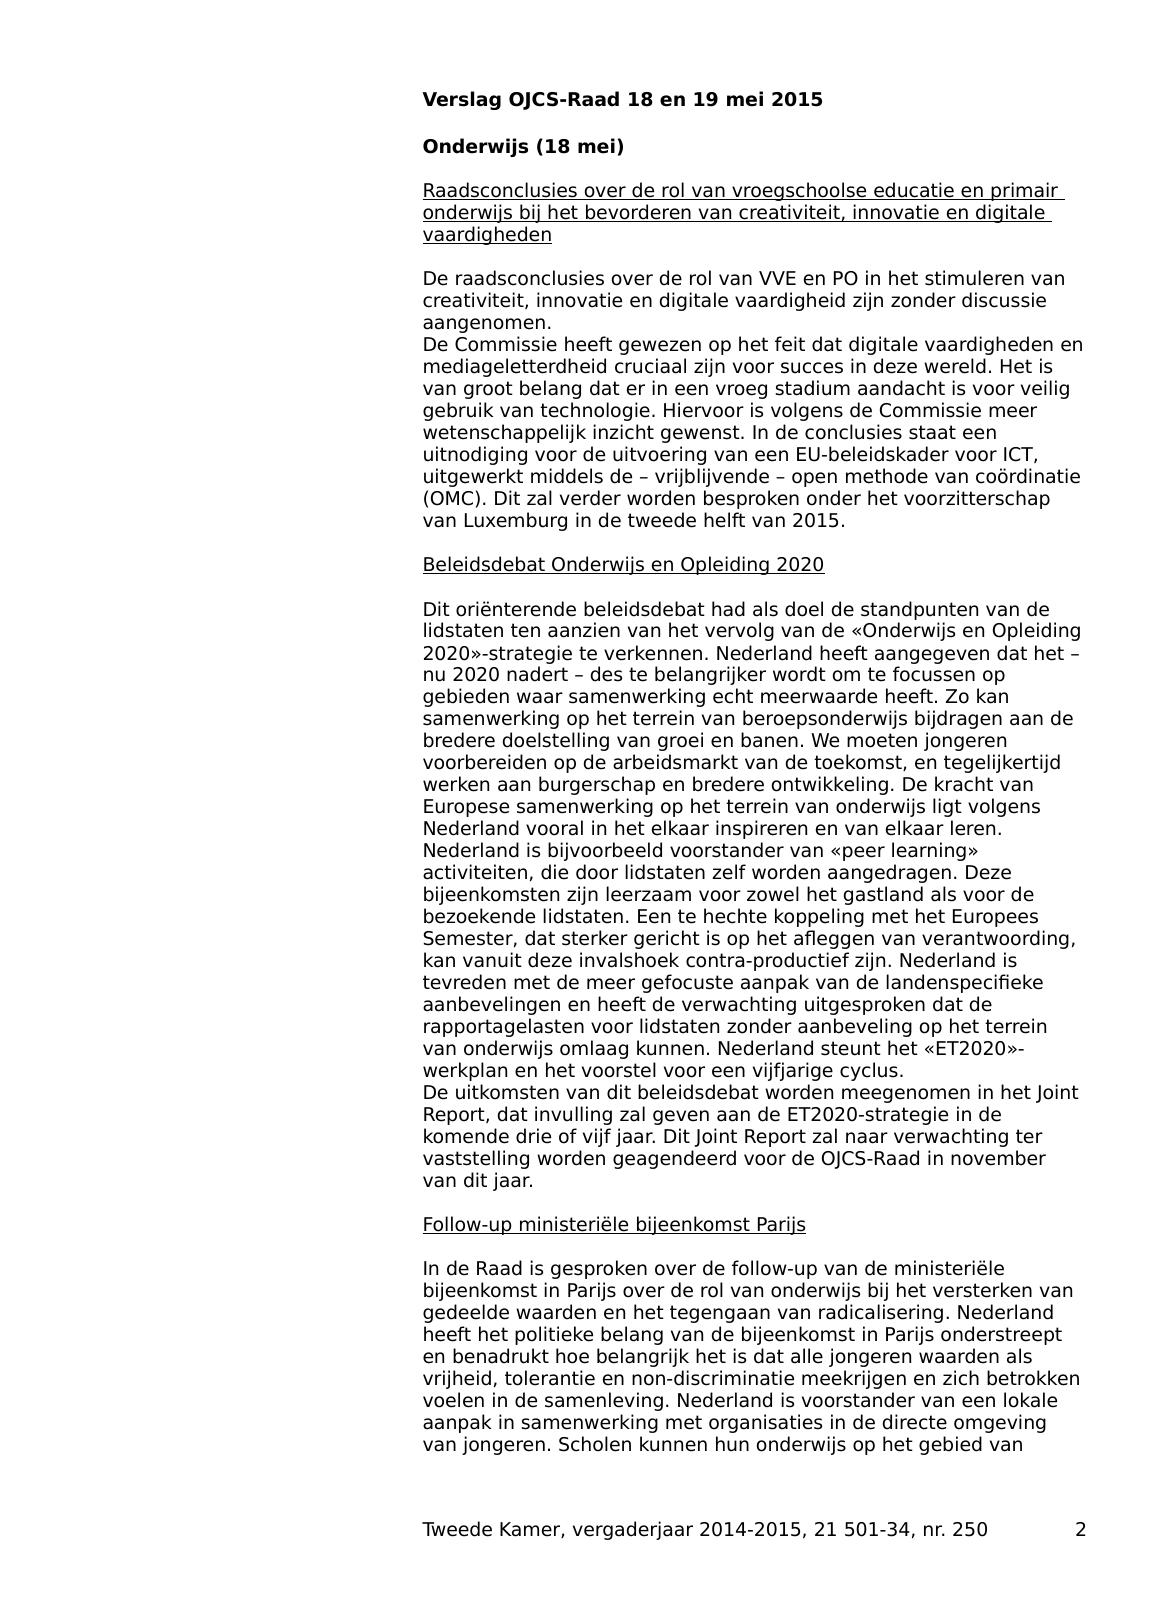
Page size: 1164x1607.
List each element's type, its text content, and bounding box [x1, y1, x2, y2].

text De raadsconclusies over de rol van VVE en PO in het stimuleren van creativiteit, innovatie en digitale vaardigheid zijn zonder discussie aangenomen. [422, 268, 1087, 334]
text De uitkomsten van dit beleidsdebat worden meegenomen in het Joint Report, dat invulling zal geven aan de ET2020-strategie in de komende drie of vijf jaar. Dit Joint Report zal naar verwachting ter vaststelling worden geagendeerd voor de OJCS-Raad in november van dit jaar. [422, 1082, 1087, 1192]
text Dit oriënterende beleidsdebat had als doel de standpunten van de lidstaten ten aanzien van het vervolg van de «Onderwijs en Opleiding 2020»-strategie te verkennen. Nederland heeft aangegeven dat het – nu 2020 nadert – des te belangrijker wordt om te focussen op gebieden waar samenwerking echt meerwaarde heeft. Zo kan samenwerking op het terrein van beroepsonderwijs bijdragen aan de bredere doelstelling van groei en banen. We moeten jongeren voorbereiden op de arbeidsmarkt van de toekomst, en tegelijkertijd werken aan burgerschap en bredere ontwikkeling. De kracht van Europese samenwerking op het terrein van onderwijs ligt volgens Nederland vooral in het elkaar inspireren en van elkaar leren. Nederland is bijvoorbeeld voorstander van «peer learning» activiteiten, die door lidstaten zelf worden aangedragen. Deze bijeenkomsten zijn leerzaam voor zowel het gastland als voor de bezoekende lidstaten. Een te hechte koppeling met het Europees Semester, dat sterker gericht is op het afleggen van verantwoording, kan vanuit deze invalshoek contra-productief zijn. Nederland is tevreden met de meer gefocuste aanpak van de landenspecifieke aanbevelingen en heeft de verwachting uitgesproken dat de rapportagelasten voor lidstaten zonder aanbeveling op het terrein van onderwijs omlaag kunnen. Nederland steunt het «ET2020»-werkplan en het voorstel voor een vijfjarige cyclus. [422, 598, 1087, 1082]
text In de Raad is gesproken over de follow-up van de ministeriële bijeenkomst in Parijs over de rol van onderwijs bij het versterken van gedeelde waarden en het tegengaan van radicalisering. Nederland heeft het politieke belang van de bijeenkomst in Parijs onderstreept en benadrukt hoe belangrijk het is dat alle jongeren waarden als vrijheid, tolerantie en non-discriminatie meekrijgen en zich betrokken voelen in de samenleving. Nederland is voorstander van een lokale aanpak in samenwerking met organisaties in de directe omgeving van jongeren. Scholen kunnen hun onderwijs op het gebied van [422, 1258, 1087, 1456]
subtitle Verslag OJCS-Raad 18 en 19 mei 2015 [422, 89, 1087, 111]
subtitle Beleidsdebat Onderwijs en Opleiding 2020 [422, 554, 1087, 576]
subtitle Follow-up ministeriële bijeenkomst Parijs [422, 1214, 1087, 1236]
subtitle Onderwijs (18 mei) [422, 136, 1087, 158]
subtitle Raadsconclusies over de rol van vroegschoolse educatie en primair onderwijs bij het bevorderen van creativiteit, innovatie en digitale vaardigheden [422, 180, 1087, 246]
text De Commissie heeft gewezen op het feit dat digitale vaardigheden en mediageletterdheid cruciaal zijn voor succes in deze wereld. Het is van groot belang dat er in een vroeg stadium aandacht is voor veilig gebruik van technologie. Hiervoor is volgens de Commissie meer wetenschappelijk inzicht gewenst. In de conclusies staat een uitnodiging voor de uitvoering van een EU-beleidskader voor ICT, uitgewerkt middels de – vrijblijvende – open methode van coördinatie (OMC). Dit zal verder worden besproken onder het voorzitterschap van Luxemburg in de tweede helft van 2015. [422, 334, 1087, 532]
